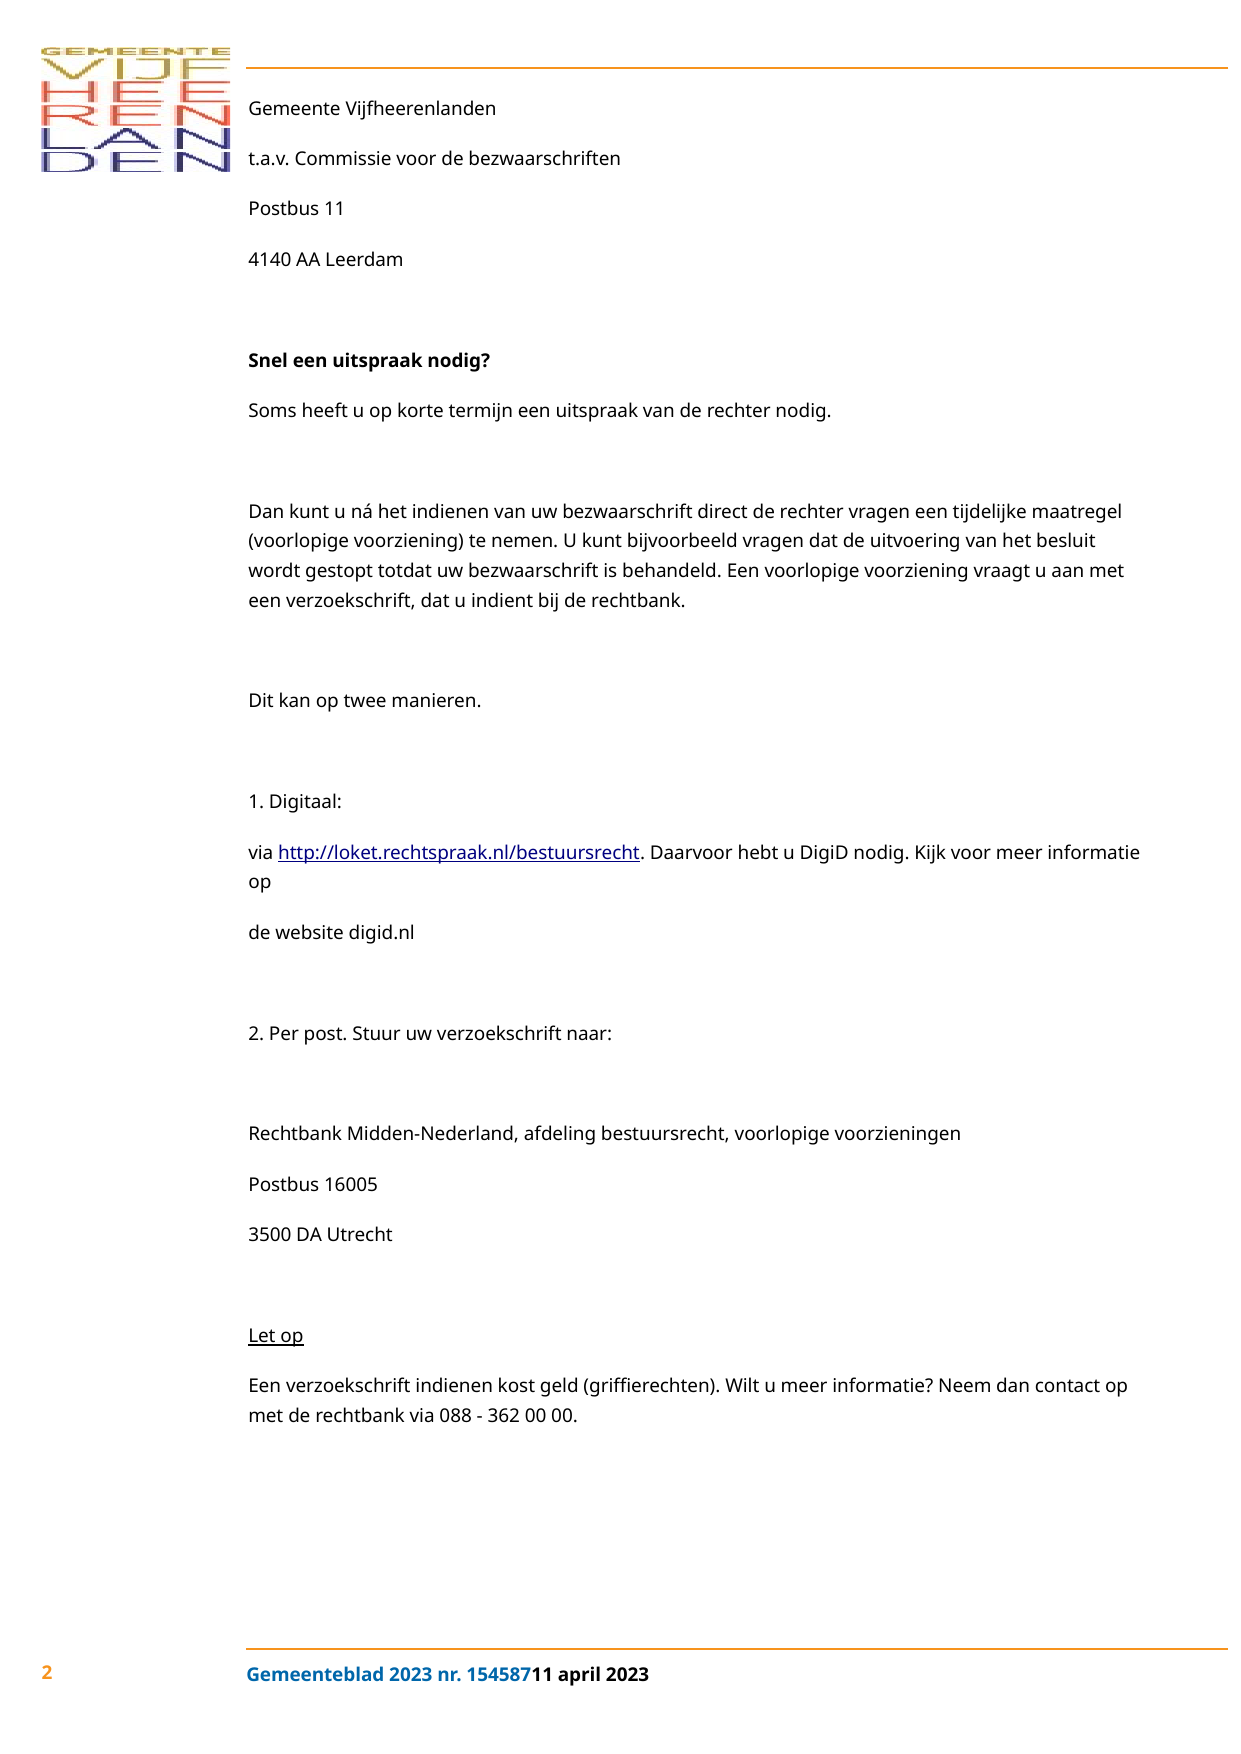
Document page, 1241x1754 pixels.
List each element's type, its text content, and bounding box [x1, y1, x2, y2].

text Postbus 11 [248, 196, 1152, 221]
text Soms heeft u op korte termijn een uitspraak van de rechter nodig. [248, 397, 1152, 423]
text Rechtbank Midden-Nederland, afdeling bestuursrecht, voorlopige voorzieningen [248, 1121, 1152, 1146]
text Postbus 16005 [248, 1171, 1152, 1197]
text Dan kunt u ná het indienen van uw bezwaarschrift direct de rechter vragen een tijdelijke maatregel (voorlopige voorziening) te nemen. U kunt bijvoorbeeld vragen dat de uitvoering van het besluit wordt gestopt totdat uw bezwaarschrift is behandeld. Een voorlopige voorziening vraagt u aan met een verzoekschrift, dat u indient bij de rechtbank. [248, 498, 1152, 613]
text Gemeente Vijfheerenlanden [248, 95, 1152, 121]
text via http://loket.rechtspraak.nl/bestuursrecht. Daarvoor hebt u DigiD nodig. Kijk voor meer informatie op [248, 839, 1152, 894]
text de website digid.nl [248, 919, 1152, 945]
text 2. Per post. Stuur uw verzoekschrift naar: [248, 1020, 1152, 1046]
text Dit kan op twee manieren. [248, 688, 1152, 713]
text Let op [248, 1322, 1152, 1348]
text 1. Digitaal: [248, 788, 1152, 814]
text 3500 DA Utrecht [248, 1221, 1152, 1247]
text Een verzoekschrift indienen kost geld (griffierechten). Wilt u meer informatie? Neem dan contact op met de rechtbank via 088 - 362 00 00. [248, 1373, 1152, 1428]
text t.a.v. Commissie voor de bezwaarschriften [248, 145, 1152, 171]
text Snel een uitspraak nodig? [248, 347, 1152, 373]
text 4140 AA Leerdam [248, 246, 1152, 272]
picture [41, 47, 231, 172]
